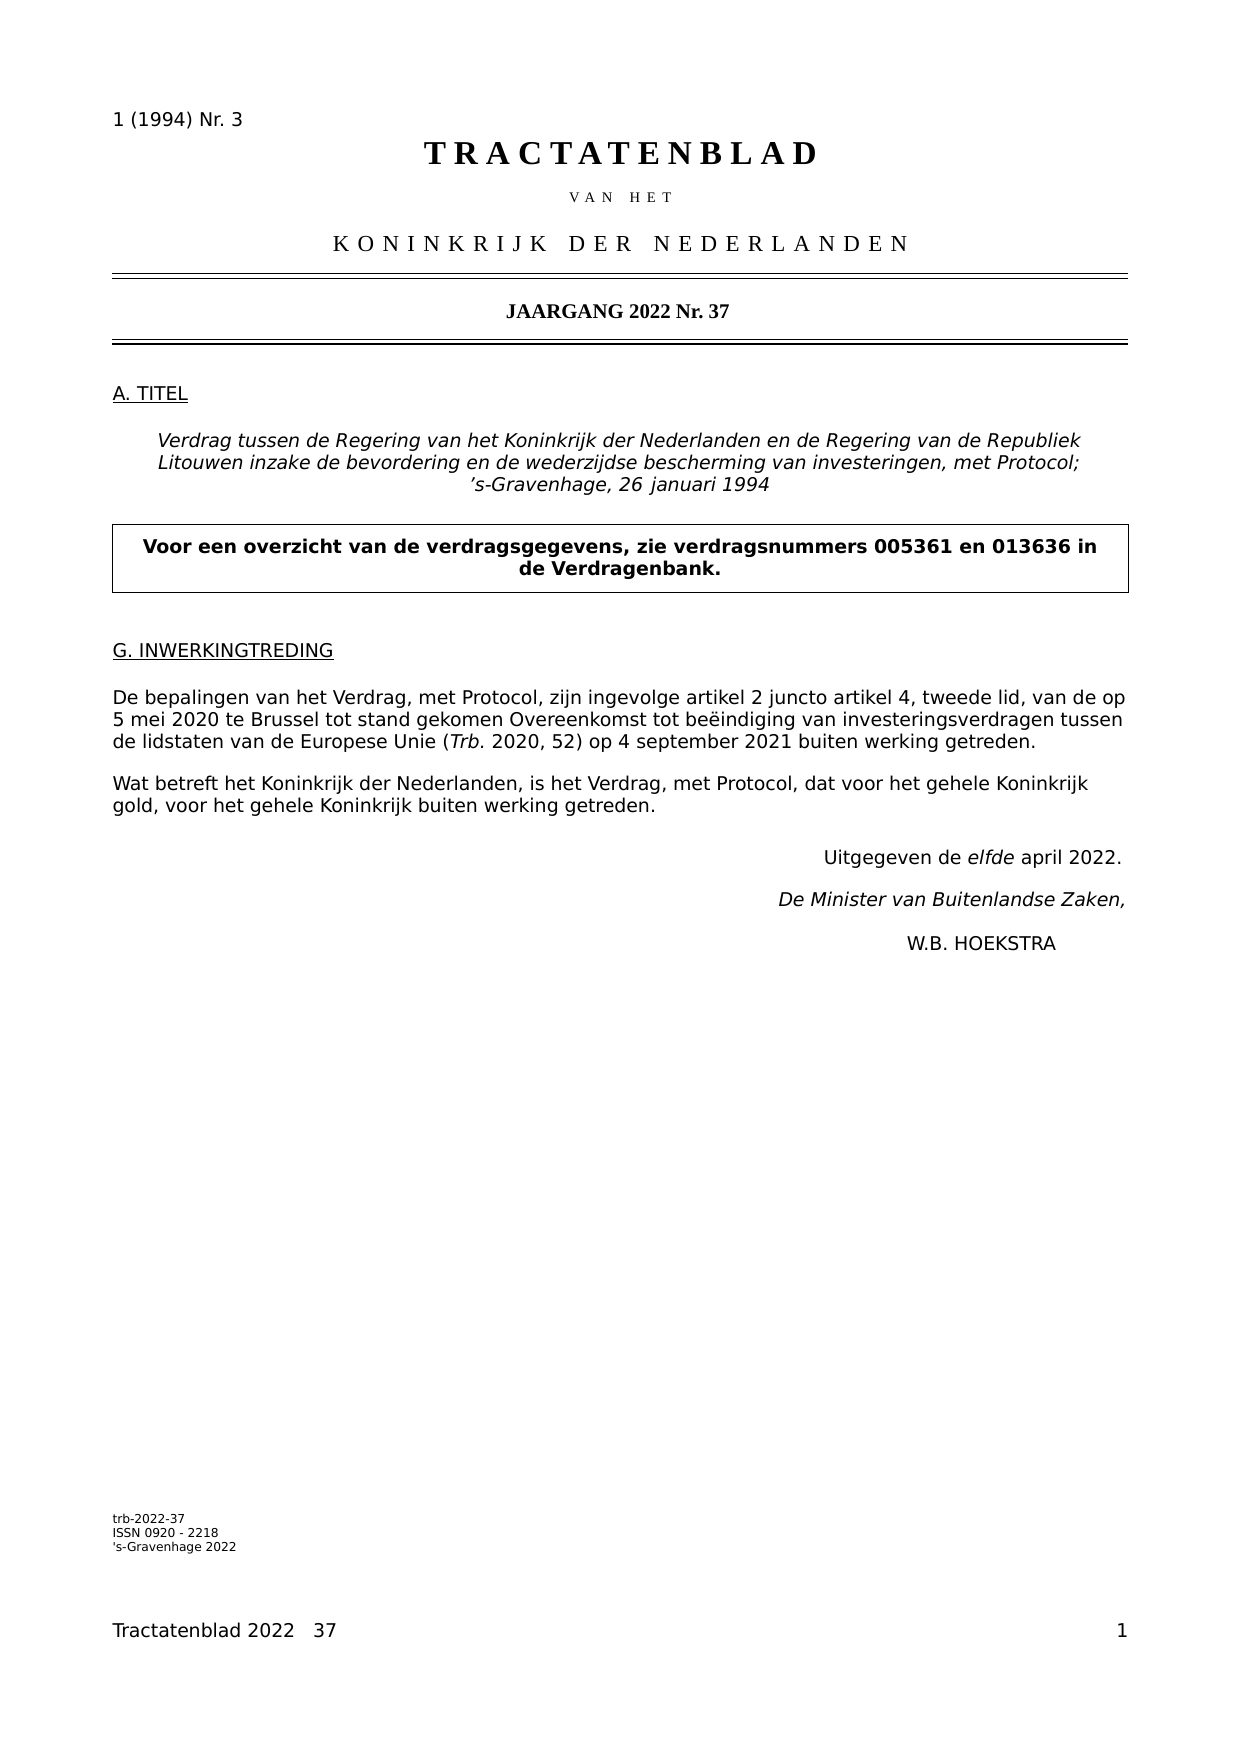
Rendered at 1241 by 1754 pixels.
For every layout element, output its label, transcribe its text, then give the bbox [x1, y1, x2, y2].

text JAARGANG 2022 Nr. 37 [112, 299, 1128, 323]
subtitle A. TITEL [112, 383, 1128, 405]
text trb-2022-37 [112, 1512, 346, 1526]
text Wat betreft het Koninkrijk der Nederlanden, is het Verdrag, met Protocol, dat voor het gehele Koninkrijk gold, voor het gehele Koninkrijk buiten werking getreden. [112, 773, 1128, 817]
text 1 (1994) Nr. 3 [112, 109, 1128, 131]
text Uitgegeven de elfde april 2022. [112, 847, 1128, 869]
text 's-Gravenhage 2022 [112, 1540, 346, 1554]
text ISSN 0920 - 2218 [112, 1526, 346, 1540]
text Verdrag tussen de Regering van het Koninkrijk der Nederlanden en de Regering van de Republiek Litouwen inzake de bevordering en de wederzijdse bescherming van investeringen, met Protocol; [112, 430, 1128, 474]
subtitle G. INWERKINGTREDING [112, 640, 1128, 662]
text VAN HET [112, 189, 1128, 206]
text De bepalingen van het Verdrag, met Protocol, zijn ingevolge artikel 2 juncto artikel 4, tweede lid, van de op 5 mei 2020 te Brussel tot stand gekomen Overeenkomst tot beëindiging van investeringsverdragen tussen de lidstaten van de Europese Unie (Trb. 2020, 52) op 4 september 2021 buiten werking getreden. [112, 687, 1128, 753]
text De Minister van Buitenlandse Zaken, W.B. HOEKSTRA [112, 889, 1128, 955]
text KONINKRIJK DER NEDERLANDEN [112, 229, 1128, 256]
text TRACTATENBLAD [112, 133, 1128, 172]
text ’s-Gravenhage, 26 januari 1994 [112, 474, 1128, 496]
